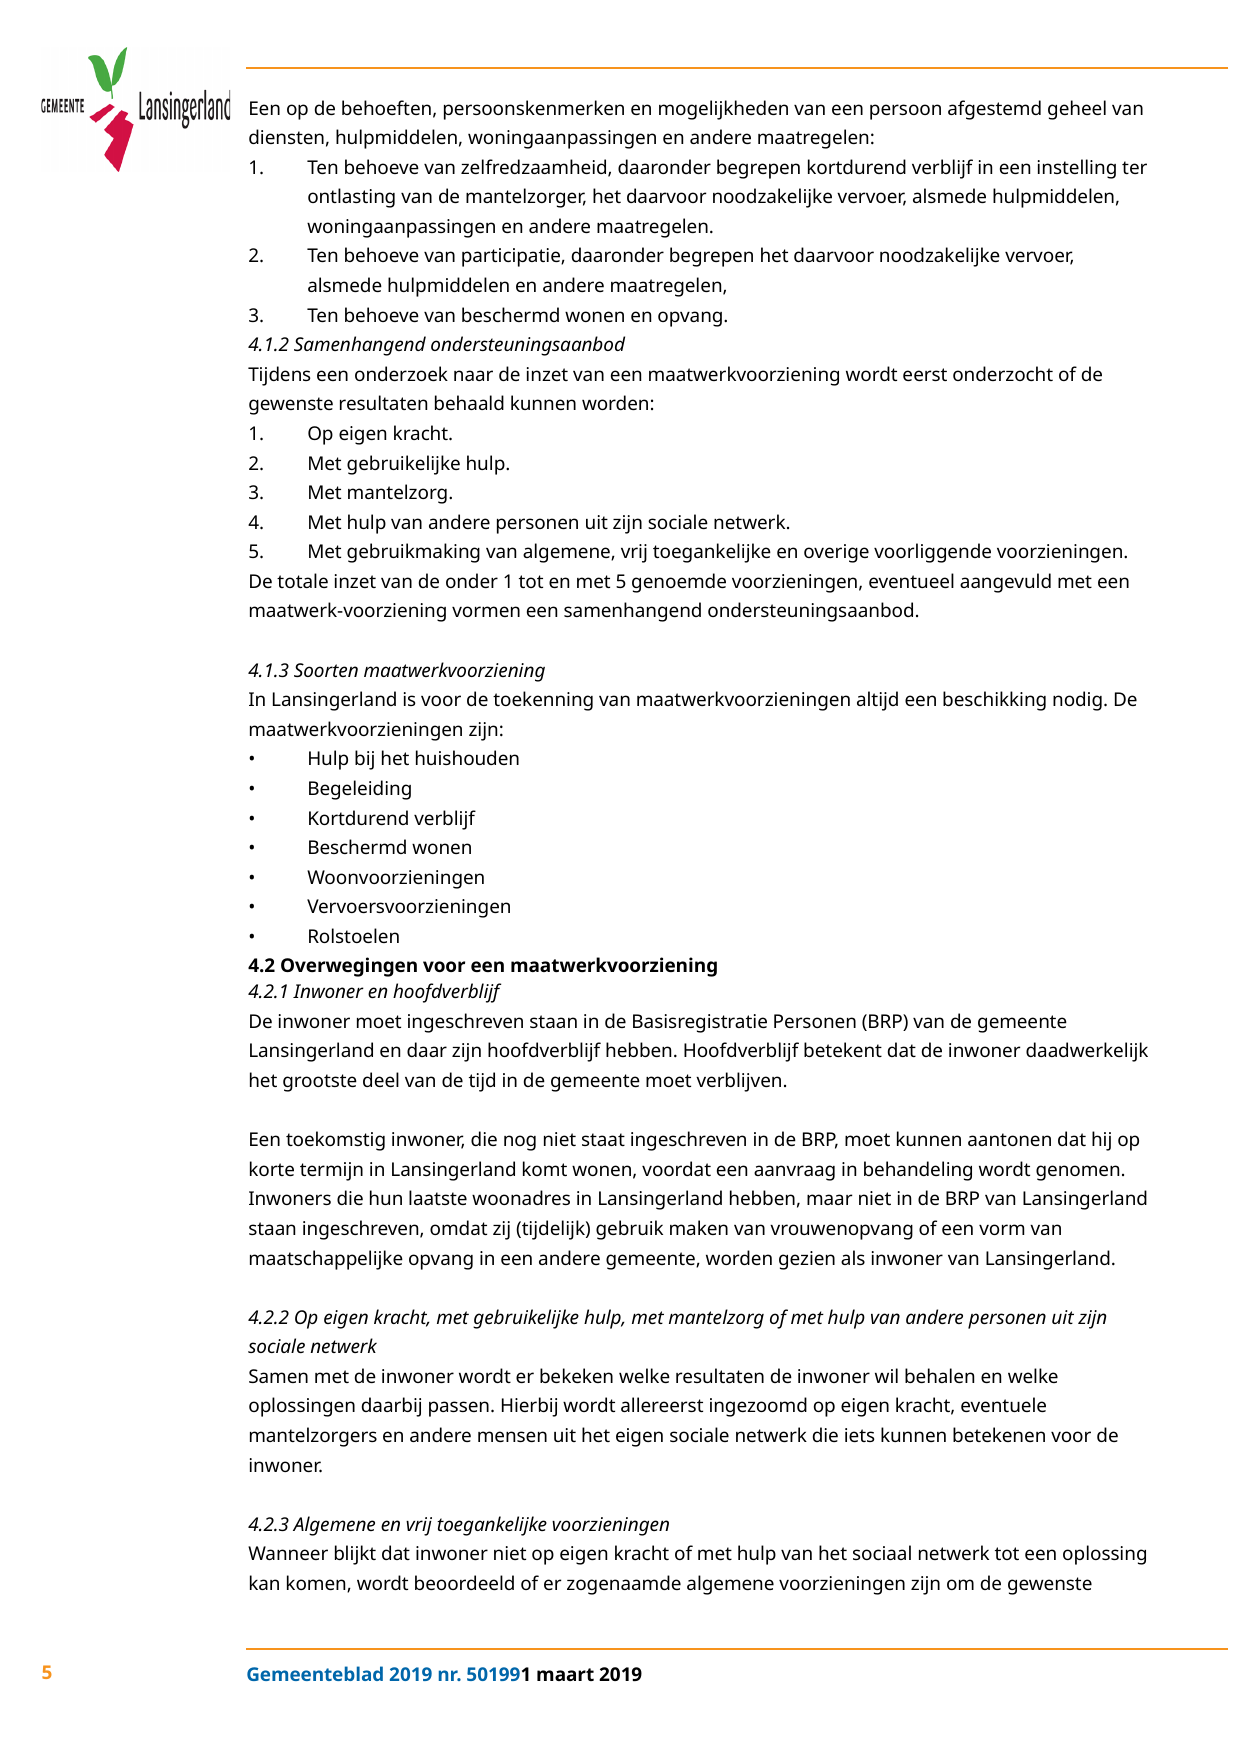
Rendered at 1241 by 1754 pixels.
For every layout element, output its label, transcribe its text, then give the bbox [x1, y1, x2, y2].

text Een op de behoeften, persoonskenmerken en mogelijkheden van een persoon afgestemd geheel van diensten, hulpmiddelen, woningaanpassingen en andere maatregelen: [248, 95, 1152, 150]
text 4.1.3 Soorten maatwerkvoorziening [248, 657, 1152, 683]
text 4.2.2 Op eigen kracht, met gebruikelijke hulp, met mantelzorg of met hulp van andere personen uit zijn sociale netwerk [248, 1304, 1152, 1359]
list Met hulp van andere personen uit zijn sociale netwerk. [248, 509, 1152, 535]
list Begeleiding [248, 775, 1152, 801]
list Vervoersvoorzieningen [248, 893, 1152, 919]
list Met gebruikelijke hulp. [248, 450, 1152, 476]
list Met mantelzorg. [248, 479, 1152, 505]
text De inwoner moet ingeschreven staan in de Basisregistratie Personen (BRP) van de gemeente Lansingerland en daar zijn hoofdverblijf hebben. Hoofdverblijf betekent dat de inwoner daadwerkelijk het grootste deel van de tijd in de gemeente moet verblijven. [248, 1008, 1152, 1093]
list Hulp bij het huishouden [248, 746, 1152, 771]
text Wanneer blijkt dat inwoner niet op eigen kracht of met hulp van het sociaal netwerk tot een oplossing kan komen, wordt beoordeeld of er zogenaamde algemene voorzieningen zijn om de gewenste [248, 1541, 1152, 1596]
text 4.2.3 Algemene en vrij toegankelijke voorzieningen [248, 1511, 1152, 1537]
list Rolstoelen [248, 923, 1152, 949]
text 4.2 Overwegingen voor een maatwerkvoorziening [248, 953, 1152, 978]
list Ten behoeve van zelfredzaamheid, daaronder begrepen kortdurend verblijf in een instelling ter ontlasting van de mantelzorger, het daarvoor noodzakelijke vervoer, alsmede hulpmiddelen, woningaanpassingen en andere maatregelen. [248, 154, 1152, 239]
list Kortdurend verblijf [248, 805, 1152, 831]
text Een toekomstig inwoner, die nog niet staat ingeschreven in de BRP, moet kunnen aantonen dat hij op korte termijn in Lansingerland komt wonen, voordat een aanvraag in behandeling wordt genomen. [248, 1126, 1152, 1182]
text In Lansingerland is voor de toekenning van maatwerkvoorzieningen altijd een beschikking nodig. De maatwerkvoorzieningen zijn: [248, 686, 1152, 742]
text De totale inzet van de onder 1 tot en met 5 genoemde voorzieningen, eventueel aangevuld met een maatwerk-voorziening vormen een samenhangend ondersteuningsaanbod. [248, 568, 1152, 623]
list Woonvoorzieningen [248, 864, 1152, 890]
list Beschermd wonen [248, 834, 1152, 860]
list Op eigen kracht. [248, 420, 1152, 446]
text 4.1.2 Samenhangend ondersteuningsaanbod [248, 331, 1152, 357]
list Ten behoeve van beschermd wonen en opvang. [248, 302, 1152, 328]
text 4.2.1 Inwoner en hoofdverblijf [248, 978, 1152, 1004]
text Inwoners die hun laatste woonadres in Lansingerland hebben, maar niet in de BRP van Lansingerland staan ingeschreven, omdat zij (tijdelijk) gebruik maken van vrouwenopvang of een vorm van maatschappelijke opvang in een andere gemeente, worden gezien als inwoner van Lansingerland. [248, 1186, 1152, 1270]
list Ten behoeve van participatie, daaronder begrepen het daarvoor noodzakelijke vervoer, alsmede hulpmiddelen en andere maatregelen, [248, 243, 1152, 298]
list Met gebruikmaking van algemene, vrij toegankelijke en overige voorliggende voorzieningen. [248, 538, 1152, 564]
picture [41, 47, 231, 172]
text Tijdens een onderzoek naar de inzet van een maatwerkvoorziening wordt eerst onderzocht of de gewenste resultaten behaald kunnen worden: [248, 361, 1152, 416]
text Samen met de inwoner wordt er bekeken welke resultaten de inwoner wil behalen en welke oplossingen daarbij passen. Hierbij wordt allereerst ingezoomd op eigen kracht, eventuele mantelzorgers en andere mensen uit het eigen sociale netwerk die iets kunnen betekenen voor de inwoner. [248, 1363, 1152, 1477]
